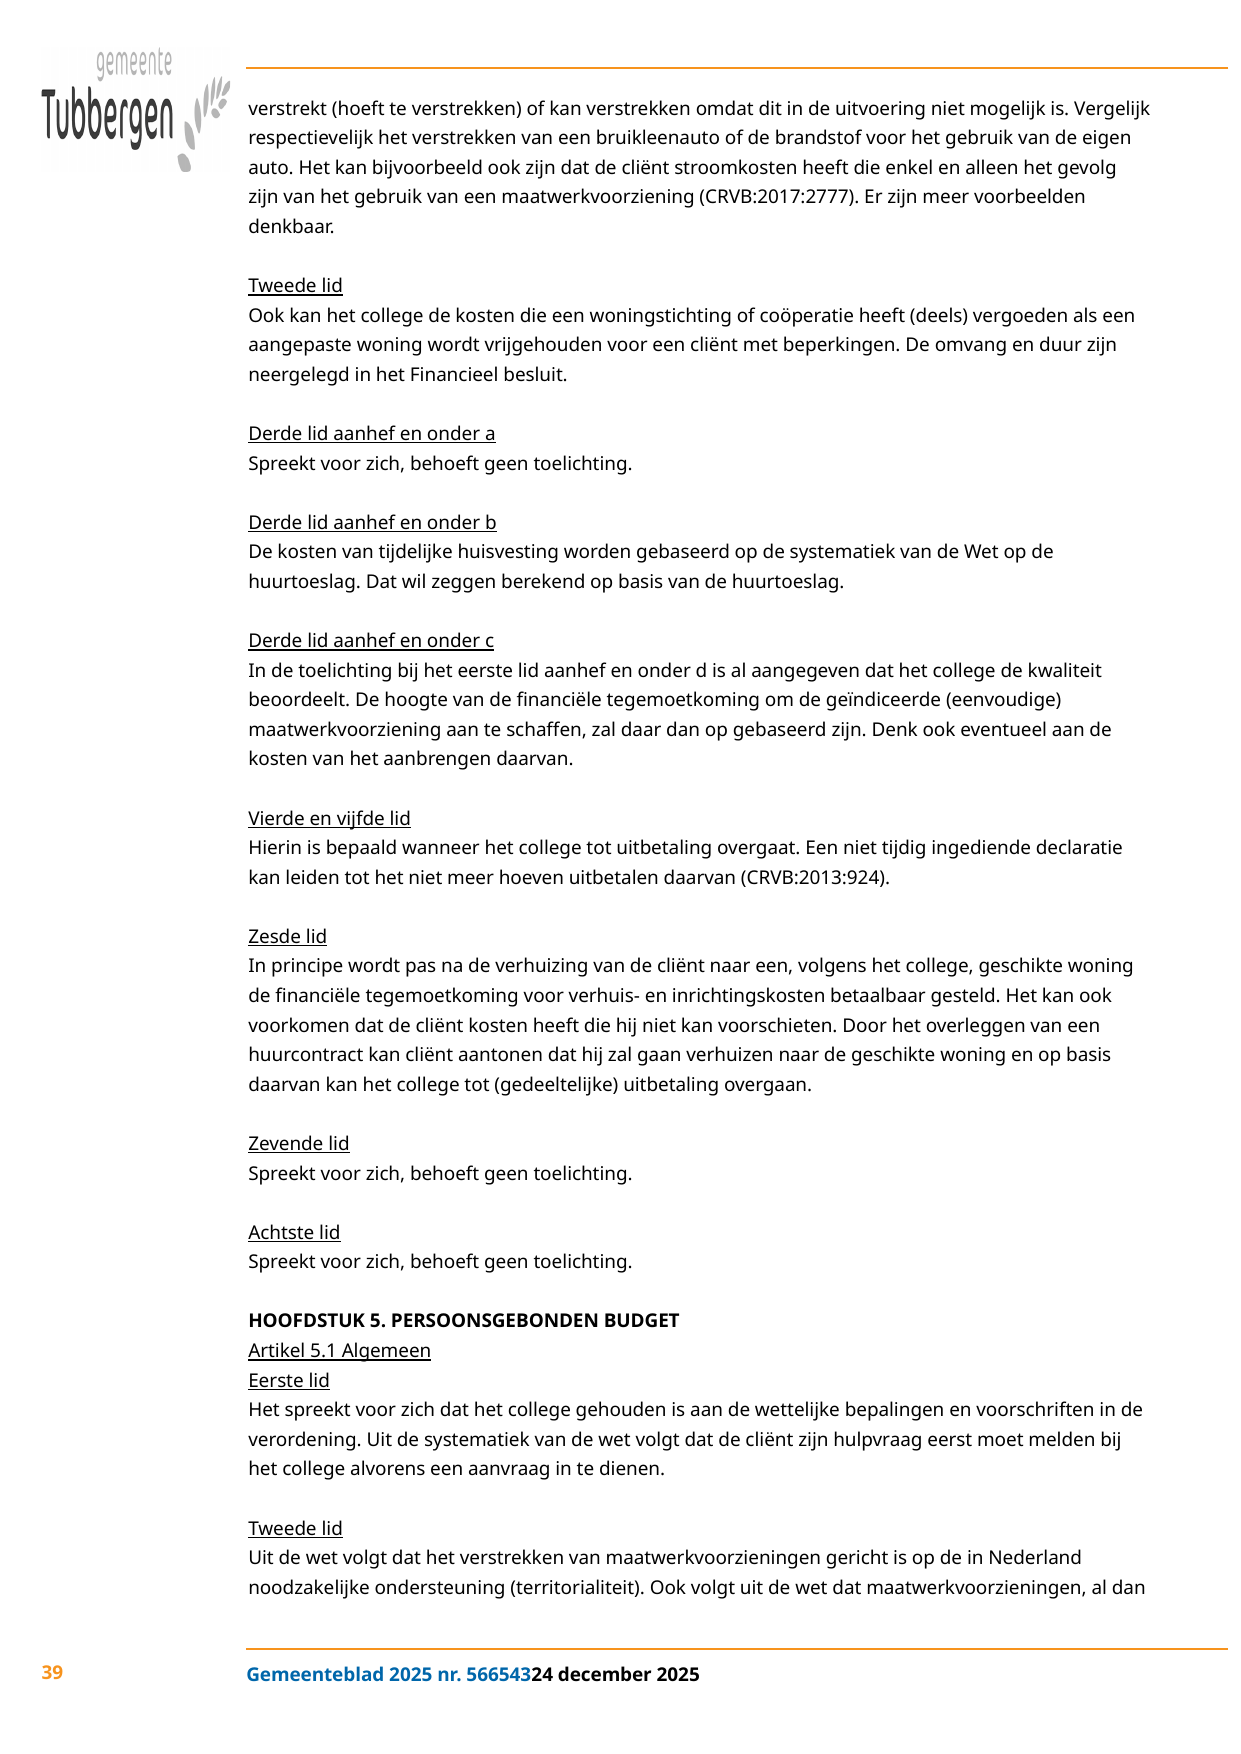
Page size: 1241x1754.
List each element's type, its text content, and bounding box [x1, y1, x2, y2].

text In principe wordt pas na de verhuizing van de cliënt naar een, volgens het college, geschikte woning de financiële tegemoetkoming voor verhuis- en inrichtingskosten betaalbaar gesteld. Het kan ook voorkomen dat de cliënt kosten heeft die hij niet kan voorschieten. Door het overleggen van een huurcontract kan cliënt aantonen dat hij zal gaan verhuizen naar de geschikte woning en op basis daarvan kan het college tot (gedeeltelijke) uitbetaling overgaan. [248, 953, 1152, 1097]
text De kosten van tijdelijke huisvesting worden gebaseerd op de systematiek van de Wet op de huurtoeslag. Dat wil zeggen berekend op basis van de huurtoeslag. [248, 538, 1152, 594]
text Derde lid aanhef en onder c [248, 627, 1152, 653]
text Ook kan het college de kosten die een woningstichting of coöperatie heeft (deels) vergoeden als een aangepaste woning wordt vrijgehouden voor een cliënt met beperkingen. De omvang en duur zijn neergelegd in het Financieel besluit. [248, 302, 1152, 387]
text Eerste lid [248, 1367, 1152, 1393]
text HOOFDSTUK 5. PERSOONSGEBONDEN BUDGET [248, 1308, 1152, 1333]
text verstrekt (hoeft te verstrekken) of kan verstrekken omdat dit in de uitvoering niet mogelijk is. Vergelijk respectievelijk het verstrekken van een bruikleenauto of de brandstof voor het gebruik van de eigen auto. Het kan bijvoorbeeld ook zijn dat de cliënt stroomkosten heeft die enkel en alleen het gevolg zijn van het gebruik van een maatwerkvoorziening (CRVB:2017:2777). Er zijn meer voorbeelden denkbaar. [248, 95, 1152, 239]
text Vierde en vijfde lid [248, 805, 1152, 831]
text Derde lid aanhef en onder a [248, 420, 1152, 446]
text Zesde lid [248, 923, 1152, 949]
text Uit de wet volgt dat het verstrekken van maatwerkvoorzieningen gericht is op de in Nederland noodzakelijke ondersteuning (territorialiteit). Ook volgt uit de wet dat maatwerkvoorzieningen, al dan [248, 1544, 1152, 1600]
text Spreekt voor zich, behoeft geen toelichting. [248, 1160, 1152, 1186]
text Tweede lid [248, 1515, 1152, 1541]
text Artikel 5.1 Algemeen [248, 1337, 1152, 1363]
text Spreekt voor zich, behoeft geen toelichting. [248, 450, 1152, 476]
text Het spreekt voor zich dat het college gehouden is aan de wettelijke bepalingen en voorschriften in de verordening. Uit de systematiek van de wet volgt dat de cliënt zijn hulpvraag eerst moet melden bij het college alvorens een aanvraag in te dienen. [248, 1396, 1152, 1481]
text Zevende lid [248, 1130, 1152, 1156]
text In de toelichting bij het eerste lid aanhef en onder d is al aangegeven dat het college de kwaliteit beoordeelt. De hoogte van de financiële tegemoetkoming om de geïndiceerde (eenvoudige) maatwerkvoorziening aan te schaffen, zal daar dan op gebaseerd zijn. Denk ook eventueel aan de kosten van het aanbrengen daarvan. [248, 657, 1152, 771]
text Derde lid aanhef en onder b [248, 509, 1152, 535]
picture [41, 47, 231, 172]
text Achtste lid [248, 1219, 1152, 1245]
text Hierin is bepaald wanneer het college tot uitbetaling overgaat. Een niet tijdig ingediende declaratie kan leiden tot het niet meer hoeven uitbetalen daarvan (CRVB:2013:924). [248, 834, 1152, 890]
text Tweede lid [248, 272, 1152, 298]
text Spreekt voor zich, behoeft geen toelichting. [248, 1248, 1152, 1274]
